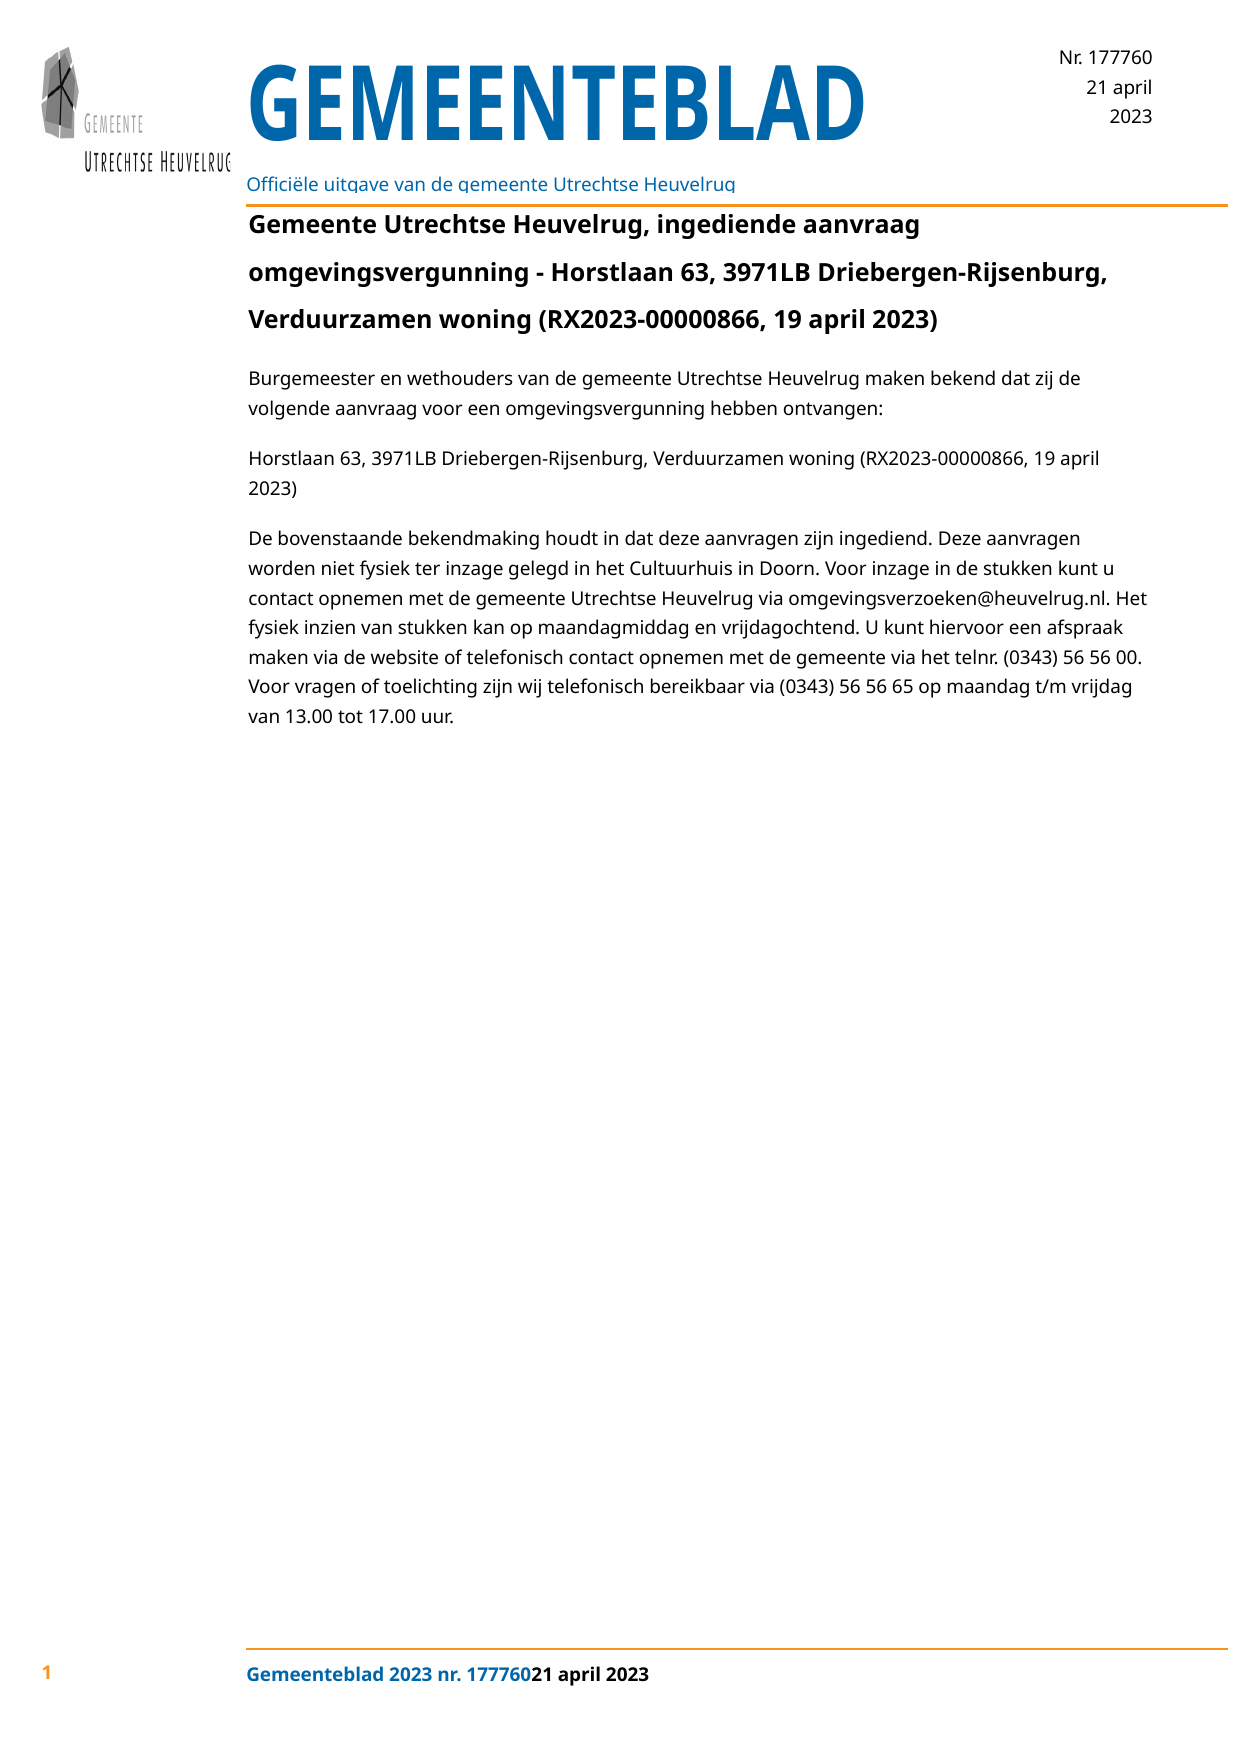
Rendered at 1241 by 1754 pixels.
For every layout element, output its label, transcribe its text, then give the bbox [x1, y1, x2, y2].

picture [41, 47, 231, 172]
text De bovenstaande bekendmaking houdt in dat deze aanvragen zijn ingediend. Deze aanvragen worden niet fysiek ter inzage gelegd in het Cultuurhuis in Doorn. Voor inzage in de stukken kunt u contact opnemen met de gemeente Utrechtse Heuvelrug via omgevingsverzoeken@heuvelrug.nl. Het fysiek inzien van stukken kan op maandagmiddag en vrijdagochtend. U kunt hiervoor een afspraak maken via de website of telefonisch contact opnemen met de gemeente via het telnr. (0343) 56 56 00. Voor vragen of toelichting zijn wij telefonisch bereikbaar via (0343) 56 56 65 op maandag t/m vrijdag van 13.00 tot 17.00 uur. [248, 526, 1152, 729]
text Horstlaan 63, 3971LB Driebergen-Rijsenburg, Verduurzamen woning (RX2023-00000866, 19 april 2023) [248, 446, 1152, 501]
text Burgemeester en wethouders van de gemeente Utrechtse Heuvelrug maken bekend dat zij de volgende aanvraag voor een omgevingsvergunning hebben ontvangen: [248, 366, 1152, 421]
text Gemeente Utrechtse Heuvelrug, ingediende aanvraag omgevingsvergunning - Horstlaan 63, 3971LB Driebergen-Rijsenburg, Verduurzamen woning (RX2023-00000866, 19 april 2023) [248, 207, 1152, 336]
